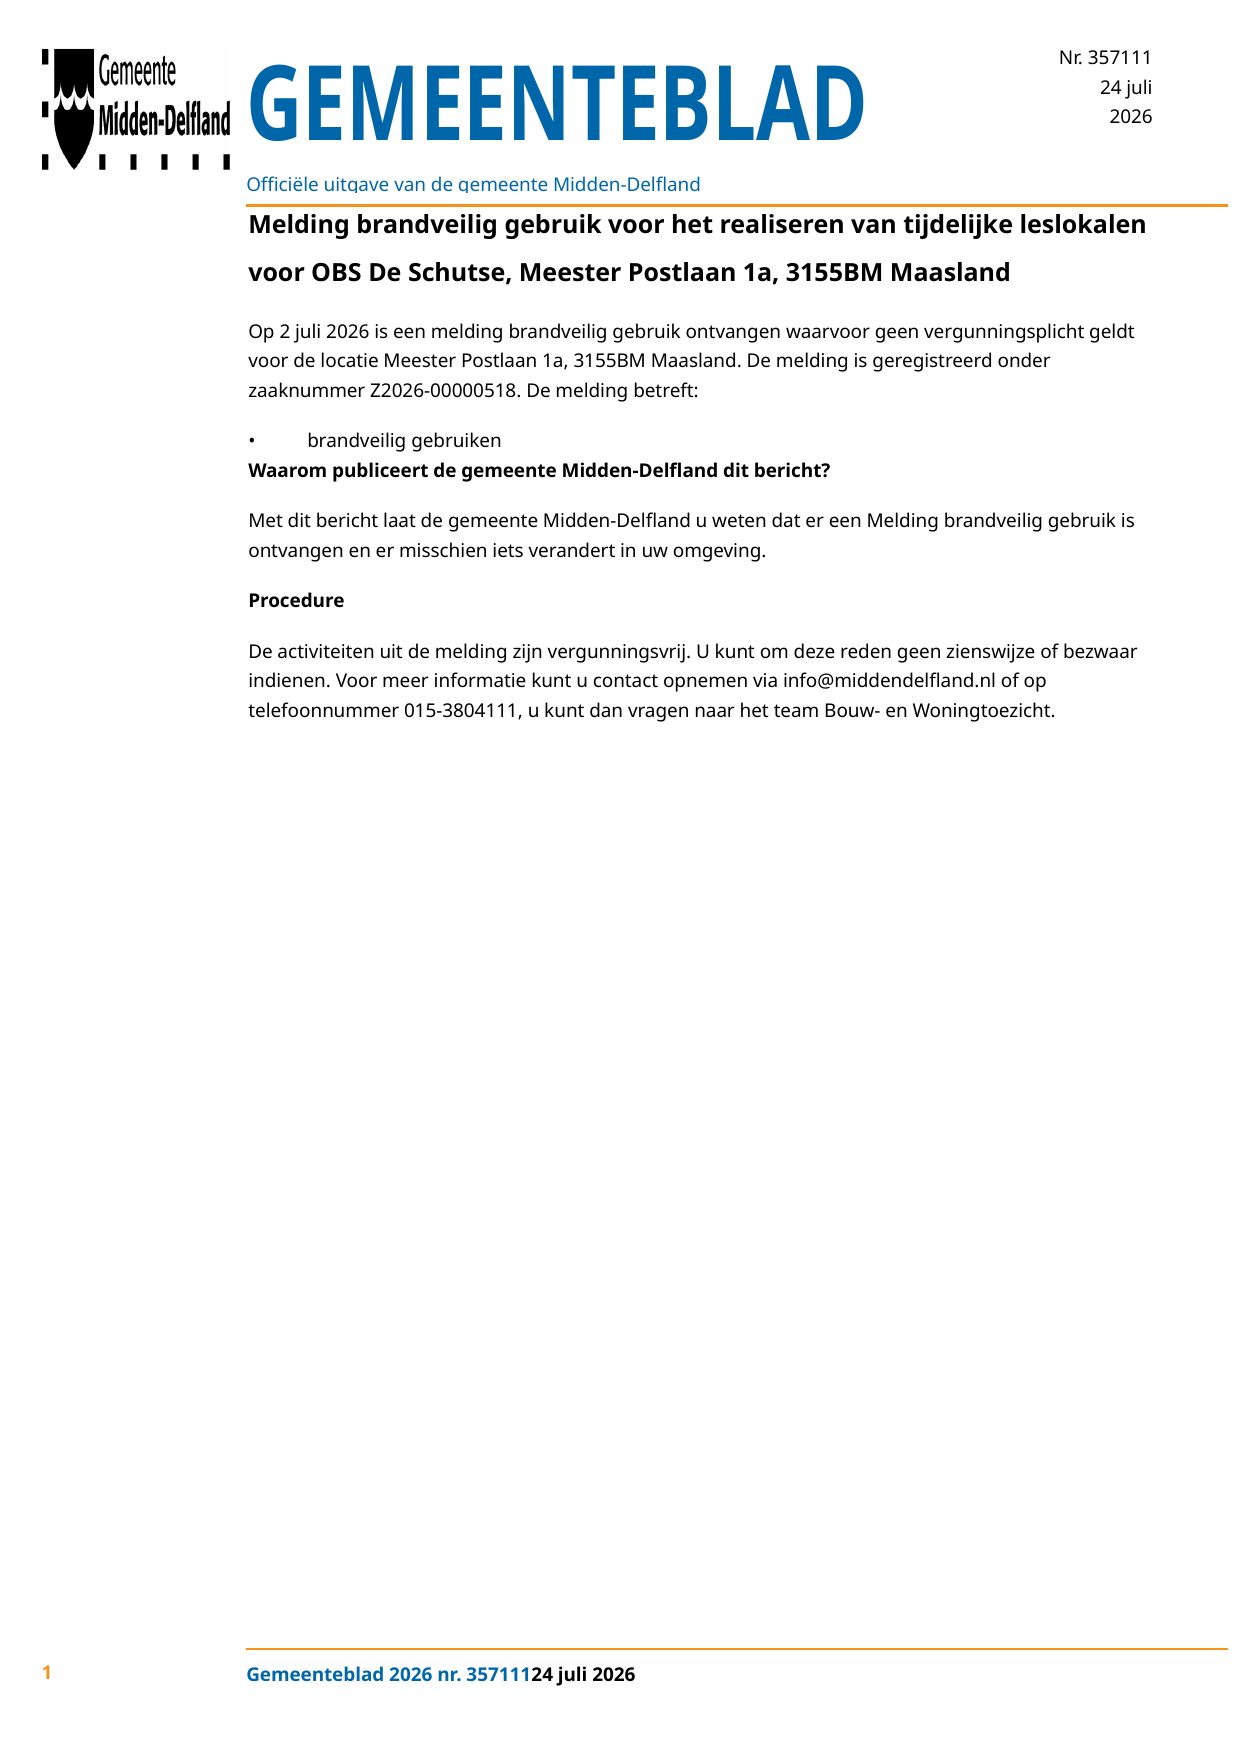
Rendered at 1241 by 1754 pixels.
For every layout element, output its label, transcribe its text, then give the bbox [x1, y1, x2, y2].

list brandveilig gebruiken [248, 427, 1152, 453]
text Melding brandveilig gebruik voor het realiseren van tijdelijke leslokalen voor OBS De Schutse, Meester Postlaan 1a, 3155BM Maasland [248, 207, 1152, 288]
text Waarom publiceert de gemeente Midden-Delfland dit bericht? [248, 457, 1152, 483]
picture [41, 47, 231, 172]
text De activiteiten uit de melding zijn vergunningsvrij. U kunt om deze reden geen zienswijze of bezwaar indienen. Voor meer informatie kunt u contact opnemen via info@middendelfland.nl of op telefoonnummer 015-3804111, u kunt dan vragen naar het team Bouw- en Woningtoezicht. [248, 638, 1152, 723]
text Procedure [248, 587, 1152, 613]
text Op 2 juli 2026 is een melding brandveilig gebruik ontvangen waarvoor geen vergunningsplicht geldt voor de locatie Meester Postlaan 1a, 3155BM Maasland. De melding is geregistreerd onder zaaknummer Z2026-00000518. De melding betreft: [248, 318, 1152, 403]
text Met dit bericht laat de gemeente Midden-Delfland u weten dat er een Melding brandveilig gebruik is ontvangen en er misschien iets verandert in uw omgeving. [248, 507, 1152, 563]
